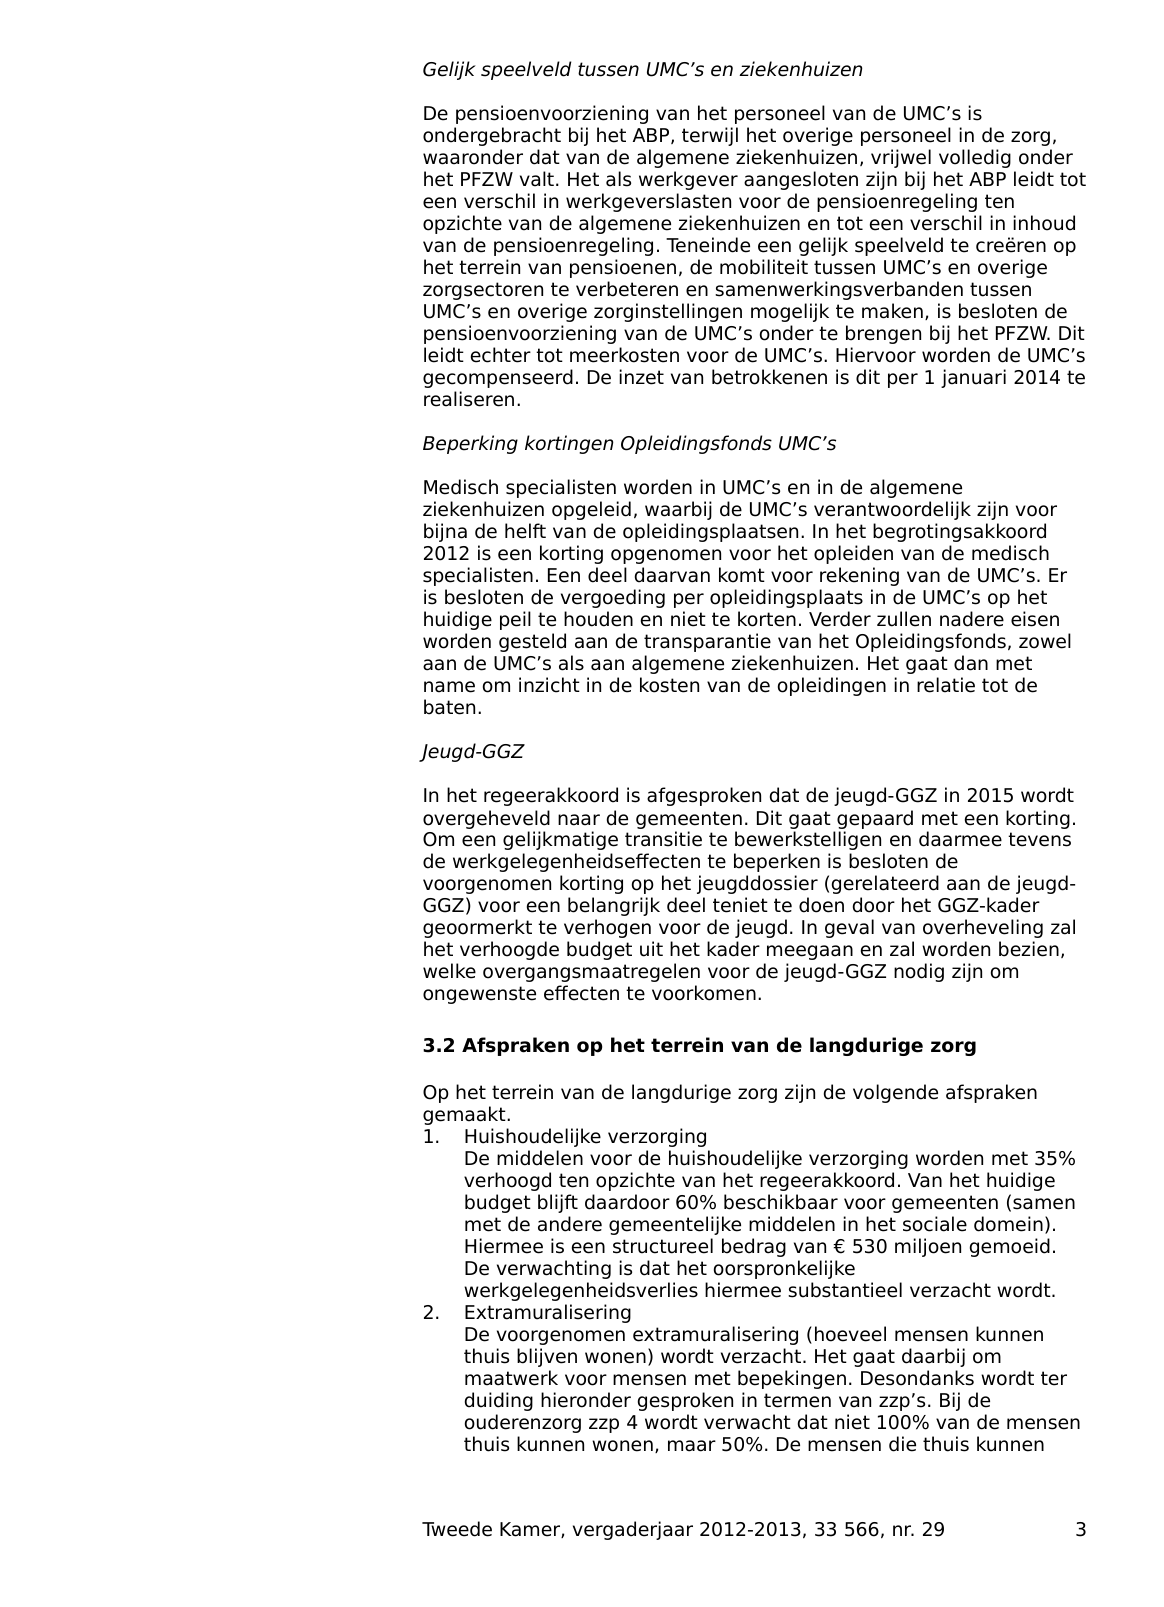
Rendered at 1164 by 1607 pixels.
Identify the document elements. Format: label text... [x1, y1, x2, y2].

subtitle Jeugd-GGZ [422, 741, 1087, 763]
subtitle Beperking kortingen Opleidingsfonds UMC’s [422, 433, 1087, 455]
text De voorgenomen extramuralisering (hoeveel mensen kunnen thuis blijven wonen) wordt verzacht. Het gaat daarbij om maatwerk voor mensen met bepekingen. Desondanks wordt ter duiding hieronder gesproken in termen van zzp’s. Bij de ouderenzorg zzp 4 wordt verwacht dat niet 100% van de mensen thuis kunnen wonen, maar 50%. De mensen die thuis kunnen [464, 1324, 1087, 1456]
subtitle Gelijk speelveld tussen UMC’s en ziekenhuizen [422, 59, 1087, 81]
text Op het terrein van de langdurige zorg zijn de volgende afspraken gemaakt. [422, 1082, 1087, 1126]
text 1. Huishoudelijke verzorging [422, 1126, 1087, 1148]
text In het regeerakkoord is afgesproken dat de jeugd-GGZ in 2015 wordt overgeheveld naar de gemeenten. Dit gaat gepaard met een korting. Om een gelijkmatige transitie te bewerkstelligen en daarmee tevens de werkgelegenheidseffecten te beperken is besloten de voorgenomen korting op het jeugddossier (gerelateerd aan de jeugd-GGZ) voor een belangrijk deel teniet te doen door het GGZ-kader geoormerkt te verhogen voor de jeugd. In geval van overheveling zal het verhoogde budget uit het kader meegaan en zal worden bezien, welke overgangsmaatregelen voor de jeugd-GGZ nodig zijn om ongewenste effecten te voorkomen. [422, 785, 1087, 1005]
text Medisch specialisten worden in UMC’s en in de algemene ziekenhuizen opgeleid, waarbij de UMC’s verantwoordelijk zijn voor bijna de helft van de opleidingsplaatsen. In het begrotingsakkoord 2012 is een korting opgenomen voor het opleiden van de medisch specialisten. Een deel daarvan komt voor rekening van de UMC’s. Er is besloten de vergoeding per opleidingsplaats in de UMC’s op het huidige peil te houden en niet te korten. Verder zullen nadere eisen worden gesteld aan de transparantie van het Opleidingsfonds, zowel aan de UMC’s als aan algemene ziekenhuizen. Het gaat dan met name om inzicht in de kosten van de opleidingen in relatie tot de baten. [422, 477, 1087, 719]
text De middelen voor de huishoudelijke verzorging worden met 35% verhoogd ten opzichte van het regeerakkoord. Van het huidige budget blijft daardoor 60% beschikbaar voor gemeenten (samen met de andere gemeentelijke middelen in het sociale domein). Hiermee is een structureel bedrag van € 530 miljoen gemoeid. De verwachting is dat het oorspronkelijke werkgelegenheidsverlies hiermee substantieel verzacht wordt. [464, 1148, 1087, 1302]
text 2. Extramuralisering [422, 1302, 1087, 1324]
subtitle 3.2 Afspraken op het terrein van de langdurige zorg [422, 1035, 1087, 1057]
text De pensioenvoorziening van het personeel van de UMC’s is ondergebracht bij het ABP, terwijl het overige personeel in de zorg, waaronder dat van de algemene ziekenhuizen, vrijwel volledig onder het PFZW valt. Het als werkgever aangesloten zijn bij het ABP leidt tot een verschil in werkgeverslasten voor de pensioenregeling ten opzichte van de algemene ziekenhuizen en tot een verschil in inhoud van de pensioenregeling. Teneinde een gelijk speelveld te creëren op het terrein van pensioenen, de mobiliteit tussen UMC’s en overige zorgsectoren te verbeteren en samenwerkingsverbanden tussen UMC’s en overige zorginstellingen mogelijk te maken, is besloten de pensioenvoorziening van de UMC’s onder te brengen bij het PFZW. Dit leidt echter tot meerkosten voor de UMC’s. Hiervoor worden de UMC’s gecompenseerd. De inzet van betrokkenen is dit per 1 januari 2014 te realiseren. [422, 103, 1087, 411]
